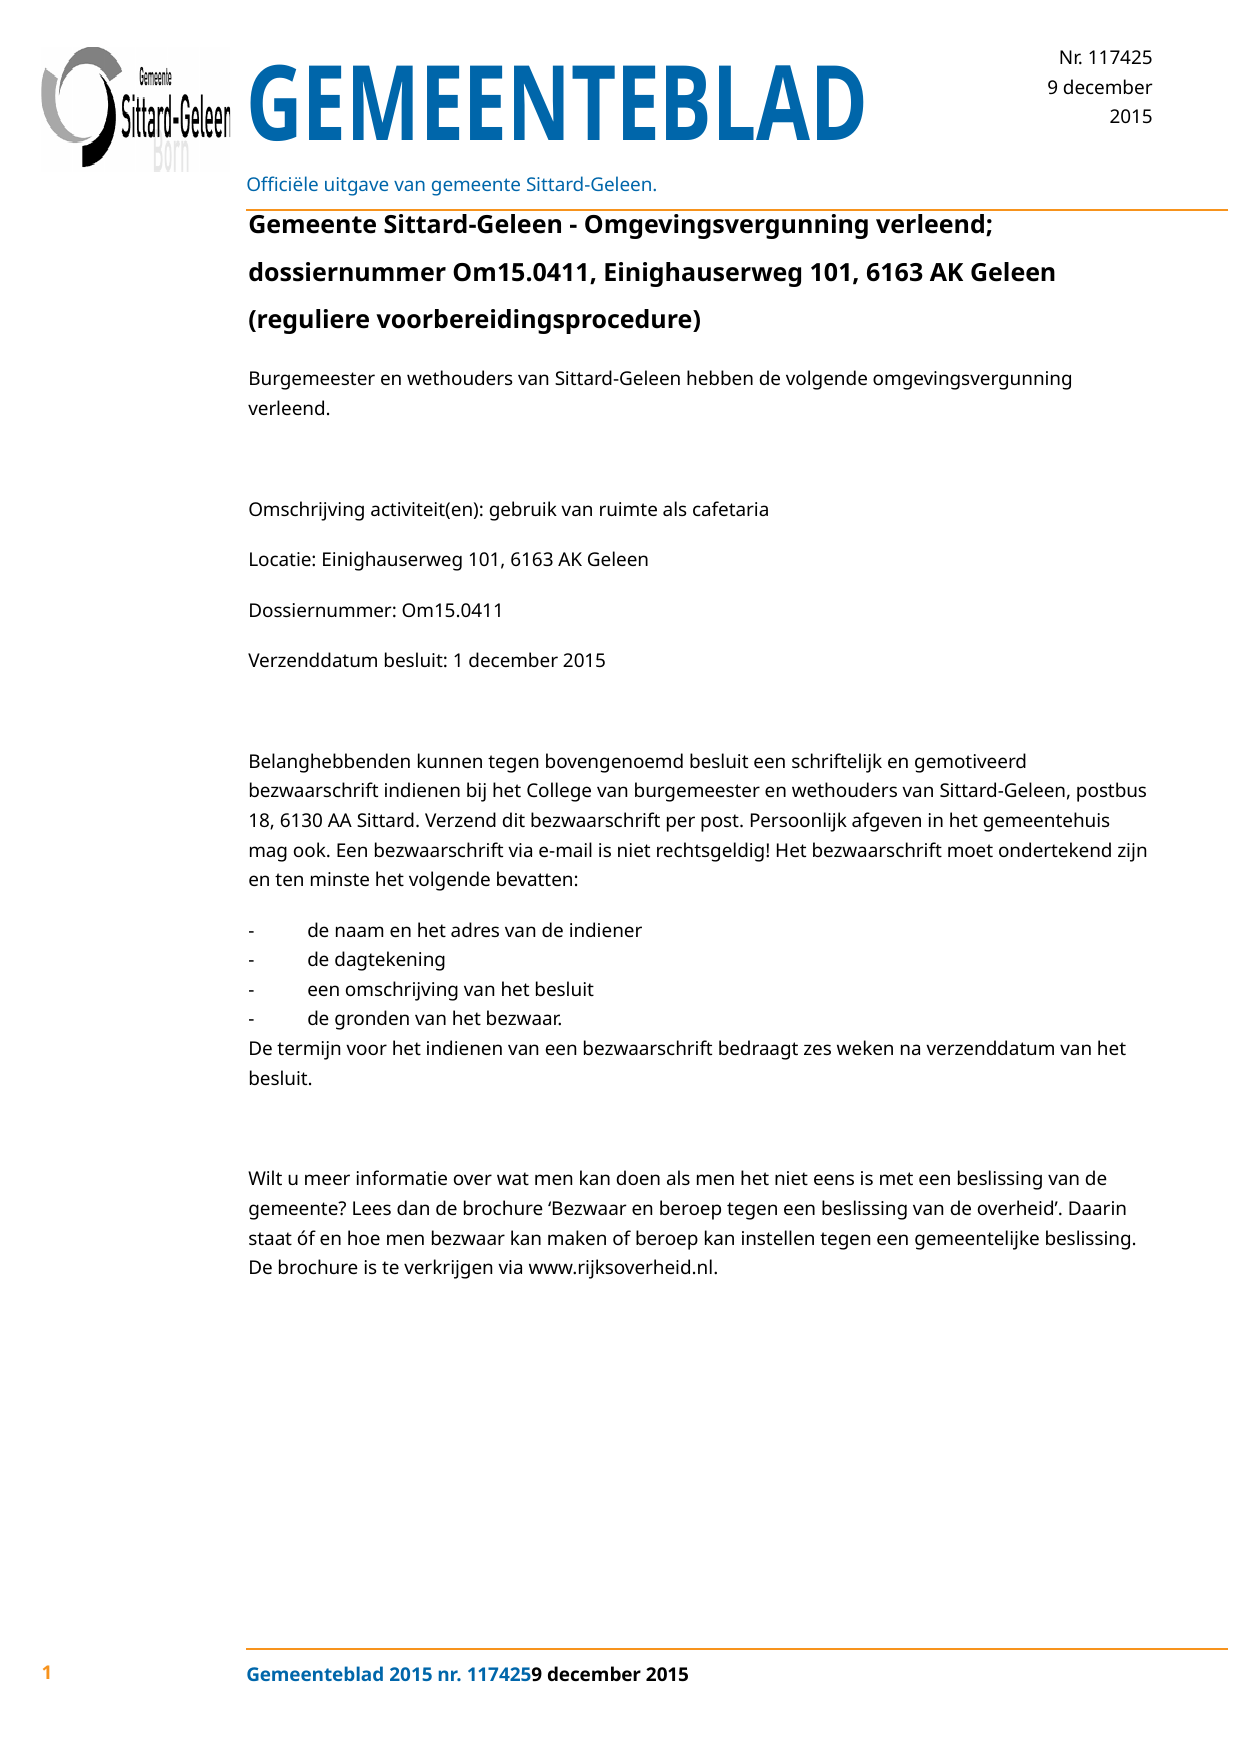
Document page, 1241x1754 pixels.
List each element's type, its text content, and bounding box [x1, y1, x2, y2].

list een omschrijving van het besluit [248, 976, 1152, 1002]
text Belanghebbenden kunnen tegen bovengenoemd besluit een schriftelijk en gemotiveerd bezwaarschrift indienen bij het College van burgemeester en wethouders van Sittard-Geleen, postbus 18, 6130 AA Sittard. Verzend dit bezwaarschrift per post. Persoonlijk afgeven in het gemeentehuis mag ook. Een bezwaarschrift via e-mail is niet rechtsgeldig! Het bezwaarschrift moet ondertekend zijn en ten minste het volgende bevatten: [248, 748, 1152, 892]
text Burgemeester en wethouders van Sittard-Geleen hebben de volgende omgevingsvergunning verleend. [248, 366, 1152, 421]
text Omschrijving activiteit(en): gebruik van ruimte als cafetaria [248, 496, 1152, 522]
text Wilt u meer informatie over wat men kan doen als men het niet eens is met een beslissing van de gemeente? Lees dan de brochure ‘Bezwaar en beroep tegen een beslissing van de overheid’. Daarin staat óf en hoe men bezwaar kan maken of beroep kan instellen tegen een gemeentelijke beslissing. De brochure is te verkrijgen via www.rijksoverheid.nl. [248, 1166, 1152, 1280]
list de gronden van het bezwaar. [248, 1006, 1152, 1031]
list de naam en het adres van de indiener [248, 917, 1152, 942]
text Dossiernummer: Om15.0411 [248, 597, 1152, 622]
text Locatie: Einighauserweg 101, 6163 AK Geleen [248, 546, 1152, 572]
text De termijn voor het indienen van een bezwaarschrift bedraagt zes weken na verzenddatum van het besluit. [248, 1035, 1152, 1090]
text Verzenddatum besluit: 1 december 2015 [248, 647, 1152, 673]
list de dagtekening [248, 946, 1152, 972]
picture [41, 47, 231, 172]
text Gemeente Sittard-Geleen - Omgevingsvergunning verleend; dossiernummer Om15.0411, Einighauserweg 101, 6163 AK Geleen (reguliere voorbereidingsprocedure) [248, 211, 1152, 336]
